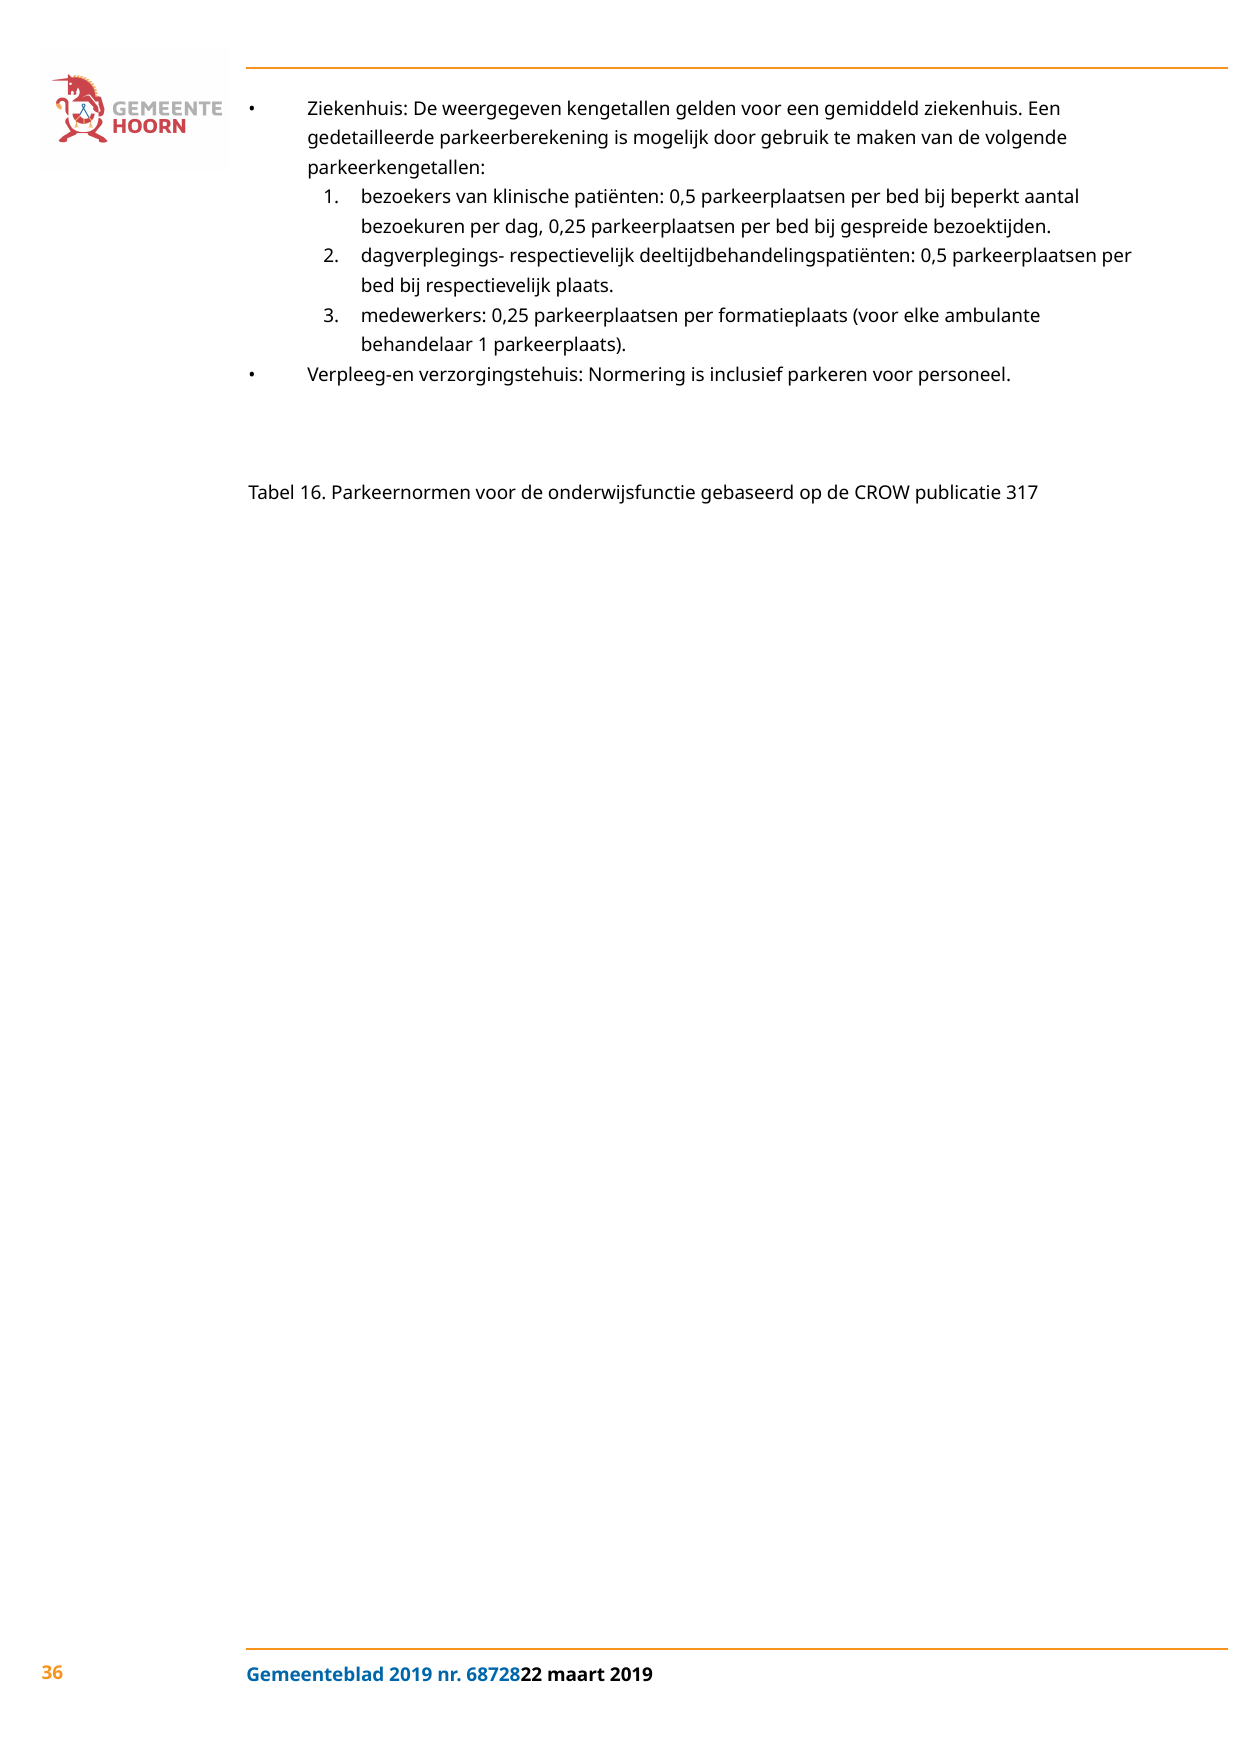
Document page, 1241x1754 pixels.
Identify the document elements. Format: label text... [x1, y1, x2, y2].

list bezoekers van klinische patiënten: 0,5 parkeerplaatsen per bed bij beperkt aantal bezoekuren per dag, 0,25 parkeerplaatsen per bed bij gespreide bezoektijden. [323, 183, 1152, 239]
text Tabel 16. Parkeernormen voor de onderwijsfunctie gebaseerd op de CROW publicatie 317 [248, 479, 1152, 505]
list Verpleeg-en verzorgingstehuis: Normering is inclusief parkeren voor personeel. [248, 361, 1152, 387]
list medewerkers: 0,25 parkeerplaatsen per formatieplaats (voor elke ambulante behandelaar 1 parkeerplaats). [323, 302, 1152, 357]
picture [41, 47, 231, 172]
list Ziekenhuis: De weergegeven kengetallen gelden voor een gemiddeld ziekenhuis. Een gedetailleerde parkeerberekening is mogelijk door gebruik te maken van de volgende parkeerkengetallen: [248, 95, 1152, 180]
list dagverplegings- respectievelijk deeltijdbehandelingspatiënten: 0,5 parkeerplaatsen per bed bij respectievelijk plaats. [323, 243, 1152, 298]
